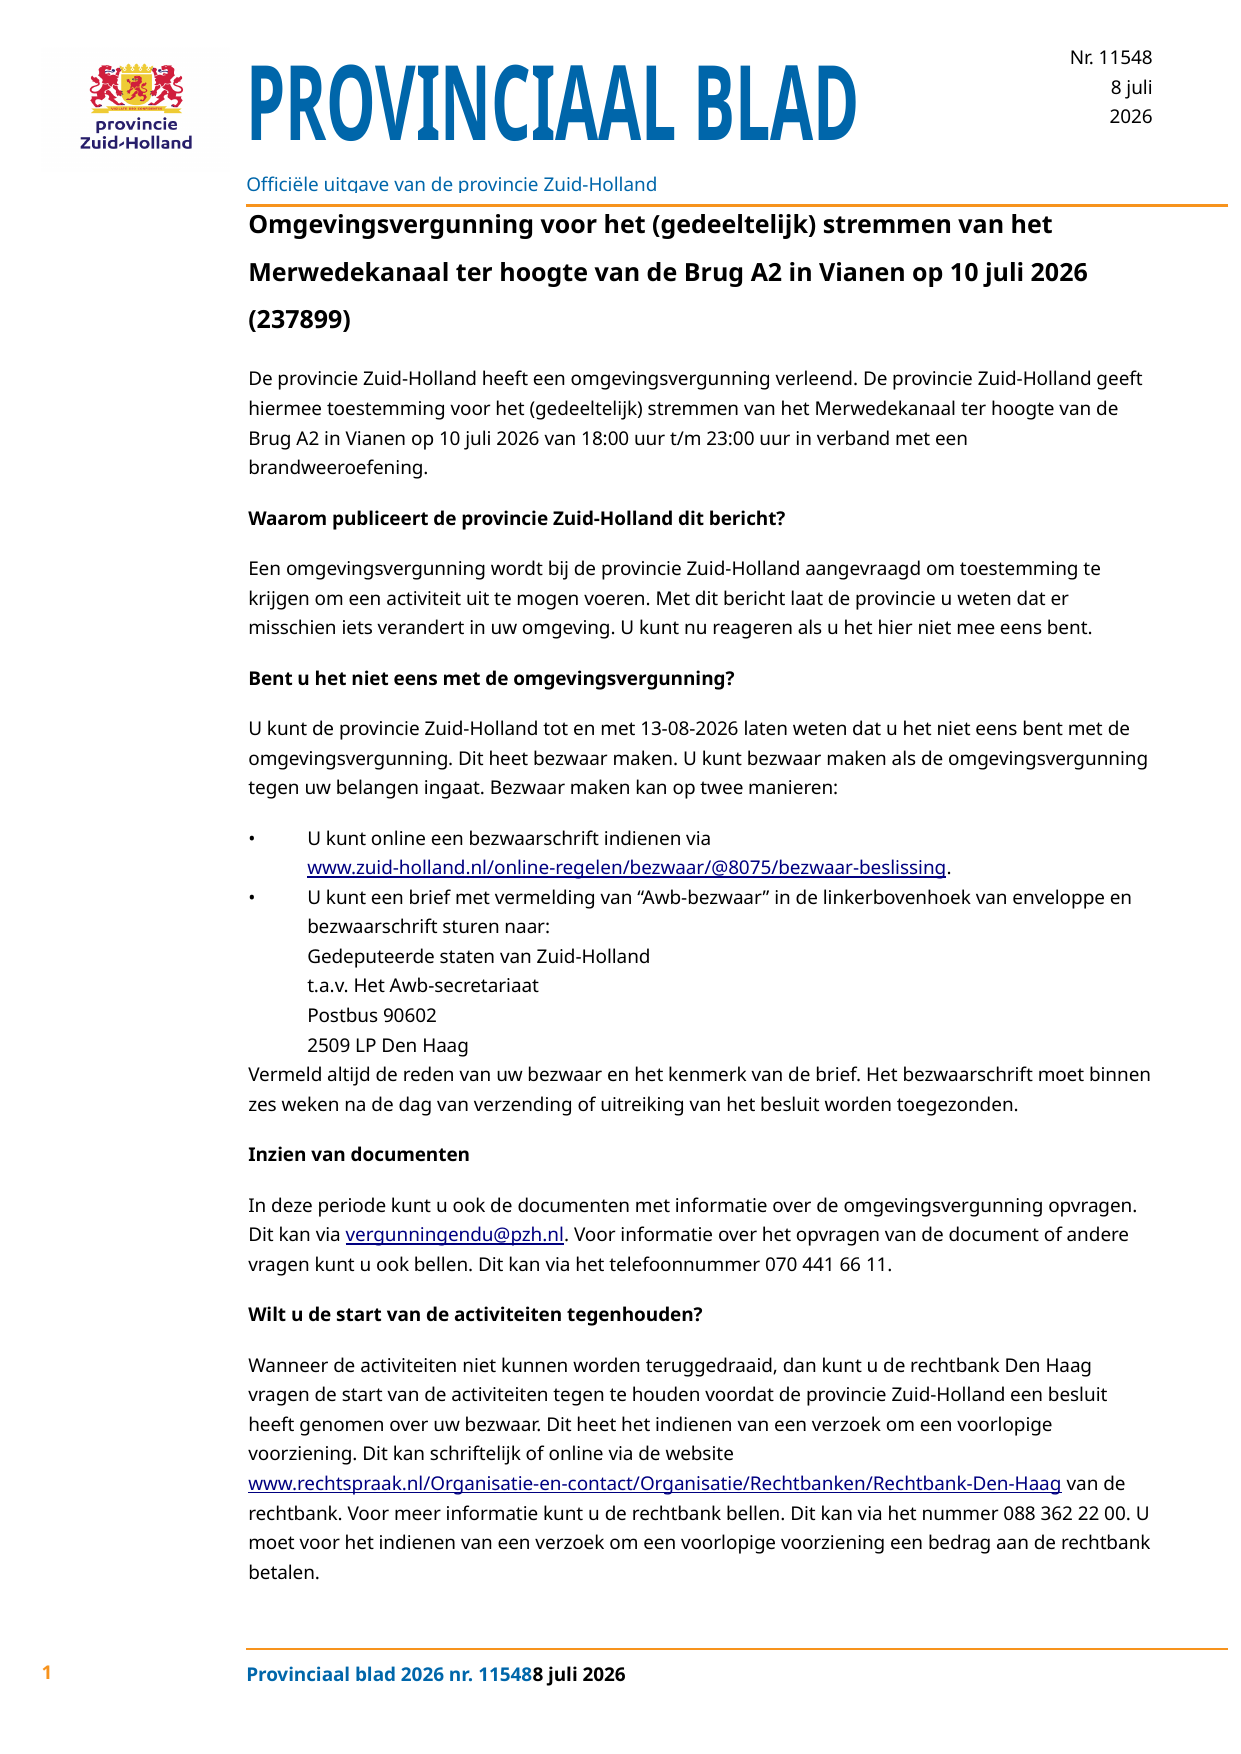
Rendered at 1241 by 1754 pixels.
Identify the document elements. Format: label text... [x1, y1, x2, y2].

text Wanneer de activiteiten niet kunnen worden teruggedraaid, dan kunt u de rechtbank Den Haag vragen de start van de activiteiten tegen te houden voordat de provincie Zuid-Holland een besluit heeft genomen over uw bezwaar. Dit heet het indienen van een verzoek om een voorlopige voorziening. Dit kan schriftelijk of online via de website www.rechtspraak.nl/Organisatie-en-contact/Organisatie/Rechtbanken/Rechtbank-Den-Haag van de rechtbank. Voor meer informatie kunt u de rechtbank bellen. Dit kan via het nummer 088 362 22 00. U moet voor het indienen van een verzoek om een voorlopige voorziening een bedrag aan de rechtbank betalen. [248, 1352, 1152, 1584]
text Bent u het niet eens met de omgevingsvergunning? [248, 665, 1152, 690]
picture [41, 47, 231, 172]
list 2509 LP Den Haag [248, 1032, 1152, 1057]
text Een omgevingsvergunning wordt bij de provincie Zuid-Holland aangevraagd om toestemming te krijgen om een activiteit uit te mogen voeren. Met dit bericht laat de provincie u weten dat er misschien iets verandert in uw omgeving. U kunt nu reageren als u het hier niet mee eens bent. [248, 555, 1152, 640]
text In deze periode kunt u ook de documenten met informatie over de omgevingsvergunning opvragen. Dit kan via vergunningendu@pzh.nl. Voor informatie over het opvragen van de document of andere vragen kunt u ook bellen. Dit kan via het telefoonnummer 070 441 66 11. [248, 1192, 1152, 1277]
text Omgevingsvergunning voor het (gedeeltelijk) stremmen van het Merwedekanaal ter hoogte van de Brug A2 in Vianen op 10 juli 2026 (237899) [248, 207, 1152, 336]
text Vermeld altijd de reden van uw bezwaar en het kenmerk van de brief. Het bezwaarschrift moet binnen zes weken na de dag van verzending of uitreiking van het besluit worden toegezonden. [248, 1061, 1152, 1117]
list U kunt online een bezwaarschrift indienen via www.zuid-holland.nl/online-regelen/bezwaar/@8075/bezwaar-beslissing. [248, 825, 1152, 880]
list U kunt een brief met vermelding van “Awb-bezwaar” in de linkerbovenhoek van enveloppe en bezwaarschrift sturen naar: [248, 884, 1152, 939]
list t.a.v. Het Awb-secretariaat [248, 973, 1152, 998]
text Waarom publiceert de provincie Zuid-Holland dit bericht? [248, 505, 1152, 530]
text Wilt u de start van de activiteiten tegenhouden? [248, 1301, 1152, 1327]
list Gedeputeerde staten van Zuid-Holland [248, 943, 1152, 969]
text U kunt de provincie Zuid-Holland tot en met 13-08-2026 laten weten dat u het niet eens bent met de omgevingsvergunning. Dit heet bezwaar maken. U kunt bezwaar maken als de omgevingsvergunning tegen uw belangen ingaat. Bezwaar maken kan op twee manieren: [248, 715, 1152, 800]
text De provincie Zuid-Holland heeft een omgevingsvergunning verleend. De provincie Zuid-Holland geeft hiermee toestemming voor het (gedeeltelijk) stremmen van het Merwedekanaal ter hoogte van de Brug A2 in Vianen op 10 juli 2026 van 18:00 uur t/m 23:00 uur in verband met een brandweeroefening. [248, 366, 1152, 480]
list Postbus 90602 [248, 1002, 1152, 1028]
text Inzien van documenten [248, 1141, 1152, 1167]
